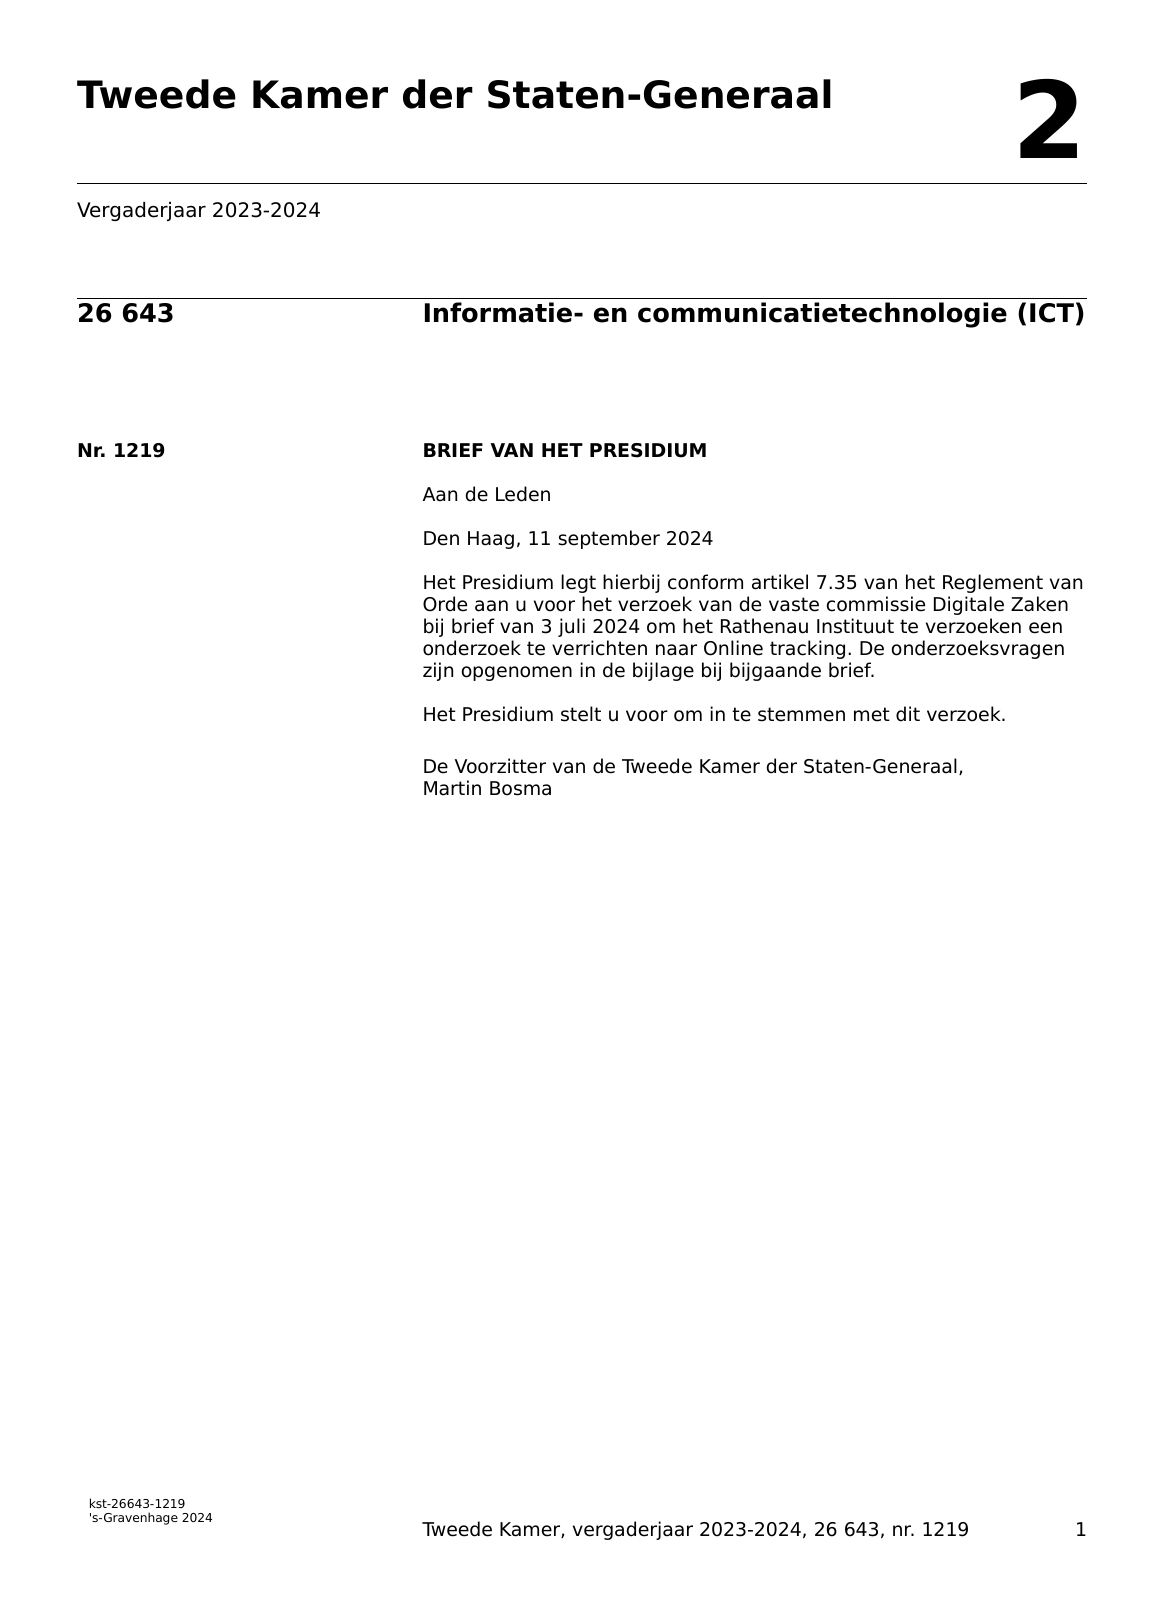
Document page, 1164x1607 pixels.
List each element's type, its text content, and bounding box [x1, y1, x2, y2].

subtitle Nr. 1219 BRIEF VAN HET PRESIDIUM [77, 440, 1087, 462]
subtitle 26 643 Informatie- en communicatietechnologie (ICT) [77, 299, 1087, 329]
table_header Tweede Kamer der Staten-Generaal [77, 59, 886, 183]
text Aan de Leden [422, 484, 1087, 506]
text De Voorzitter van de Tweede Kamer der Staten-Generaal, Martin Bosma [422, 756, 1087, 800]
text 's-Gravenhage 2024 [88, 1511, 323, 1525]
text Het Presidium stelt u voor om in te stemmen met dit verzoek. [422, 704, 1087, 726]
table_cell Vergaderjaar 2023-2024 [77, 184, 1087, 298]
text Het Presidium legt hierbij conform artikel 7.35 van het Reglement van Orde aan u voor het verzoek van de vaste commissie Digitale Zaken bij brief van 3 juli 2024 om het Rathenau Instituut te verzoeken een onderzoek te verrichten naar Online tracking. De onderzoeksvragen zijn opgenomen in de bijlage bij bijgaande brief. [422, 572, 1087, 682]
table_header 2 [886, 59, 1087, 183]
text kst-26643-1219 [88, 1497, 323, 1511]
text Den Haag, 11 september 2024 [422, 528, 1087, 550]
